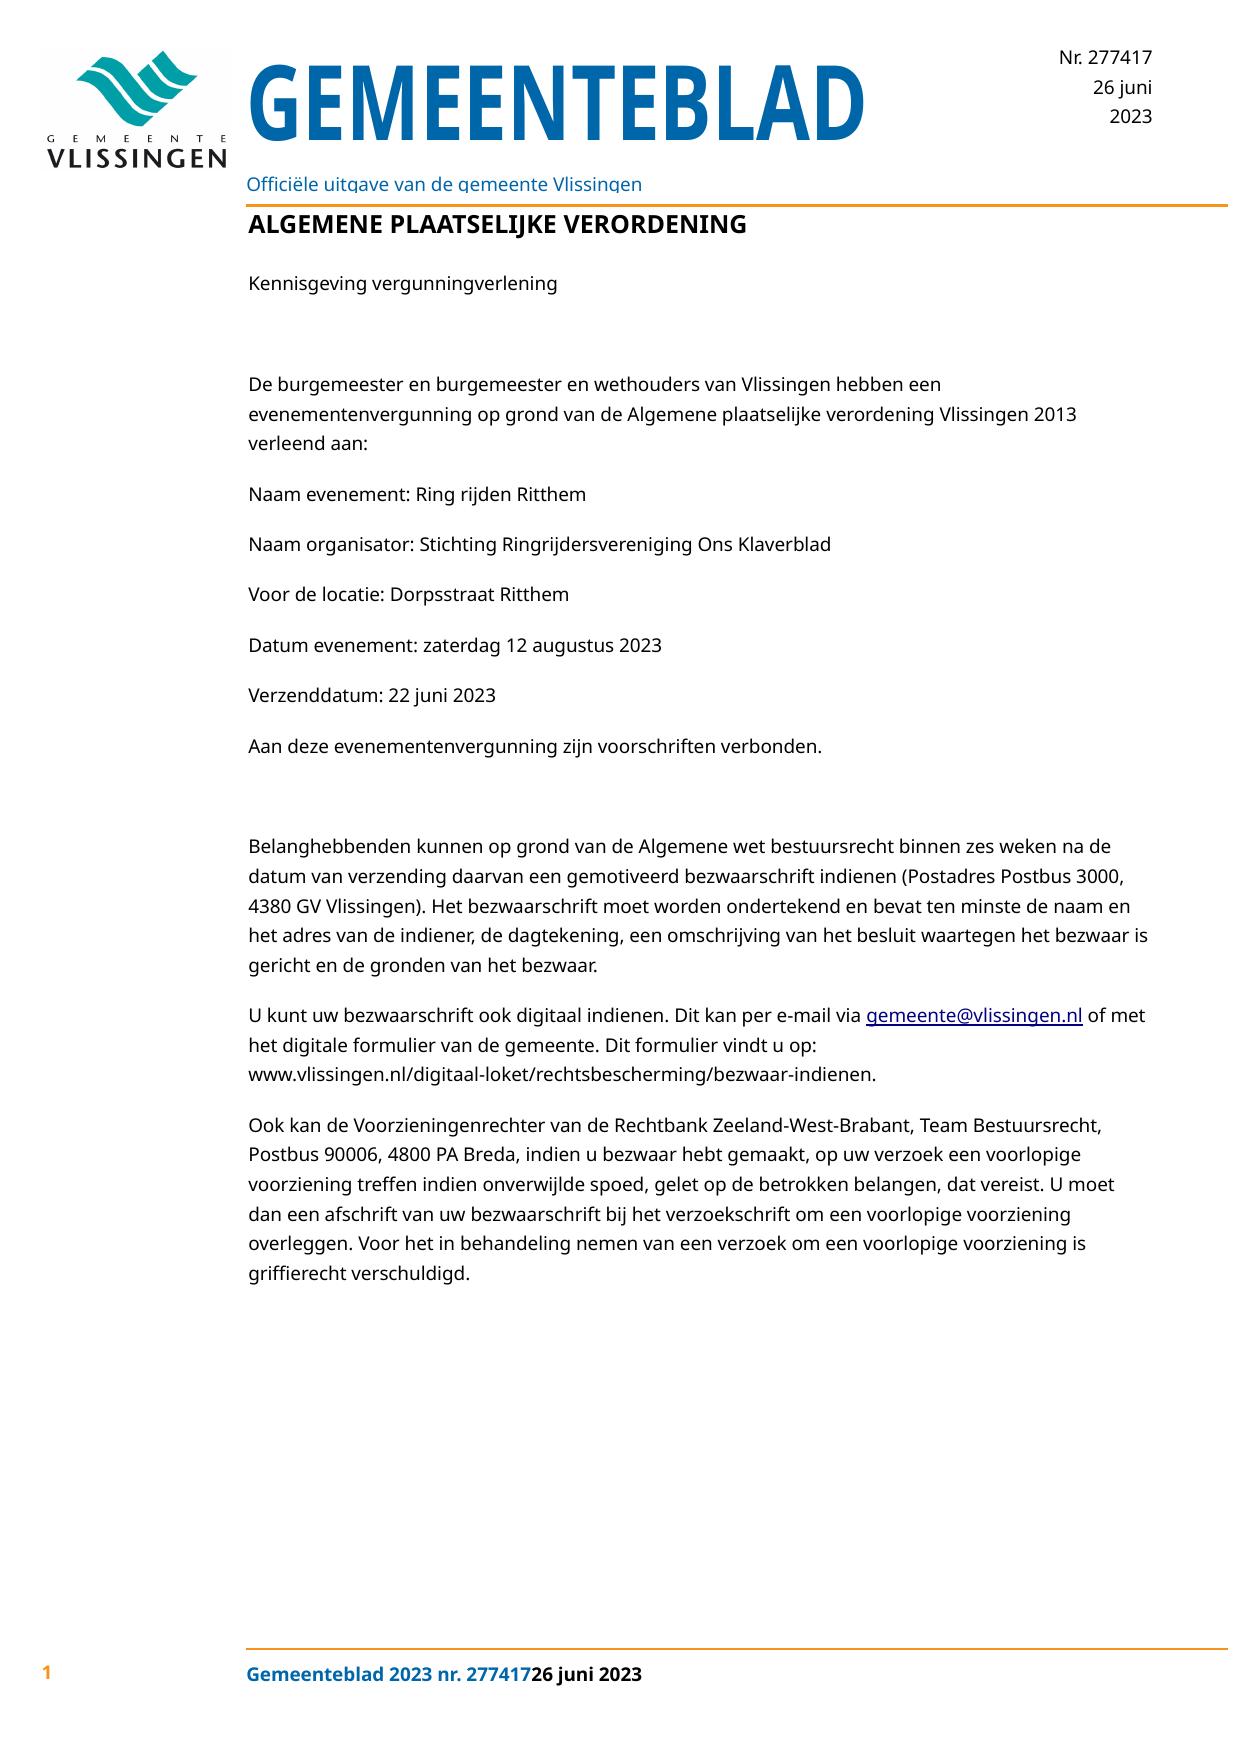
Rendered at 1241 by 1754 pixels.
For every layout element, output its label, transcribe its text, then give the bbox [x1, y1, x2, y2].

text Kennisgeving vergunningverlening [248, 270, 1152, 296]
text Voor de locatie: Dorpsstraat Ritthem [248, 582, 1152, 607]
text Datum evenement: zaterdag 12 augustus 2023 [248, 632, 1152, 658]
text Belanghebbenden kunnen op grond van de Algemene wet bestuursrecht binnen zes weken na de datum van verzending daarvan een gemotiveerd bezwaarschrift indienen (Postadres Postbus 3000, 4380 GV Vlissingen). Het bezwaarschrift moet worden ondertekend en bevat ten minste de naam en het adres van de indiener, de dagtekening, een omschrijving van het besluit waartegen het bezwaar is gericht en de gronden van het bezwaar. [248, 834, 1152, 978]
text U kunt uw bezwaarschrift ook digitaal indienen. Dit kan per e-mail via gemeente@vlissingen.nl of met het digitale formulier van de gemeente. Dit formulier vindt u op: www.vlissingen.nl/digitaal-loket/rechtsbescherming/bezwaar-indienen. [248, 1002, 1152, 1087]
text Naam organisator: Stichting Ringrijdersvereniging Ons Klaverblad [248, 531, 1152, 557]
text Aan deze evenementenvergunning zijn voorschriften verbonden. [248, 733, 1152, 758]
text De burgemeester en burgemeester en wethouders van Vlissingen hebben een evenementenvergunning op grond van de Algemene plaatselijke verordening Vlissingen 2013 verleend aan: [248, 371, 1152, 456]
text ALGEMENE PLAATSELIJKE VERORDENING [248, 207, 1152, 241]
text Naam evenement: Ring rijden Ritthem [248, 481, 1152, 506]
text Ook kan de Voorzieningenrechter van de Rechtbank Zeeland-West-Brabant, Team Bestuursrecht, Postbus 90006, 4800 PA Breda, indien u bezwaar hebt gemaakt, op uw verzoek een voorlopige voorziening treffen indien onverwijlde spoed, gelet op de betrokken belangen, dat vereist. U moet dan een afschrift van uw bezwaarschrift bij het verzoekschrift om een voorlopige voorziening overleggen. Voor het in behandeling nemen van een verzoek om een voorlopige voorziening is griffierecht verschuldigd. [248, 1112, 1152, 1286]
picture [41, 47, 231, 172]
text Verzenddatum: 22 juni 2023 [248, 682, 1152, 708]
